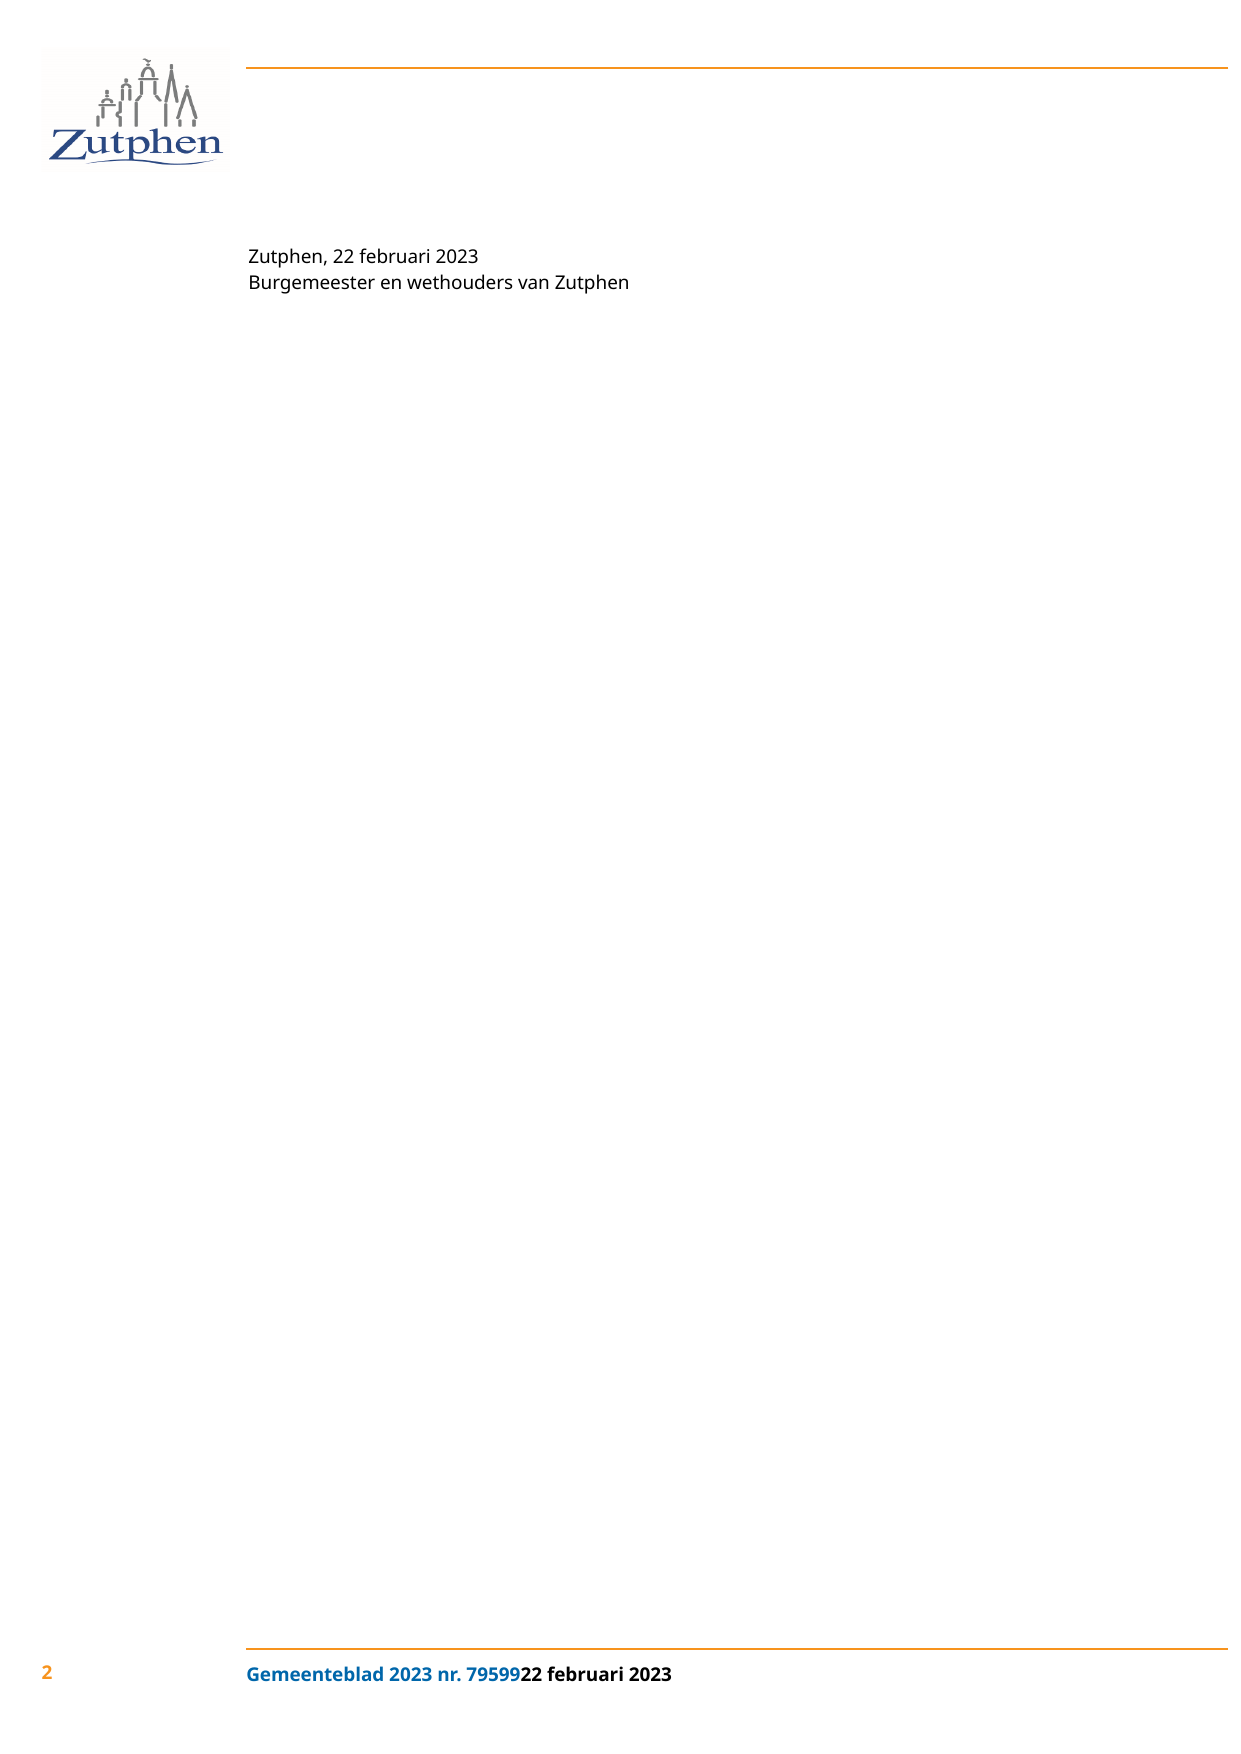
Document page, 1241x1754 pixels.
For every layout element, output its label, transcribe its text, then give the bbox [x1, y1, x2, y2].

picture [41, 47, 231, 172]
text Burgemeester en wethouders van Zutphen [248, 269, 1152, 295]
text Zutphen, 22 februari 2023 [248, 243, 1152, 269]
